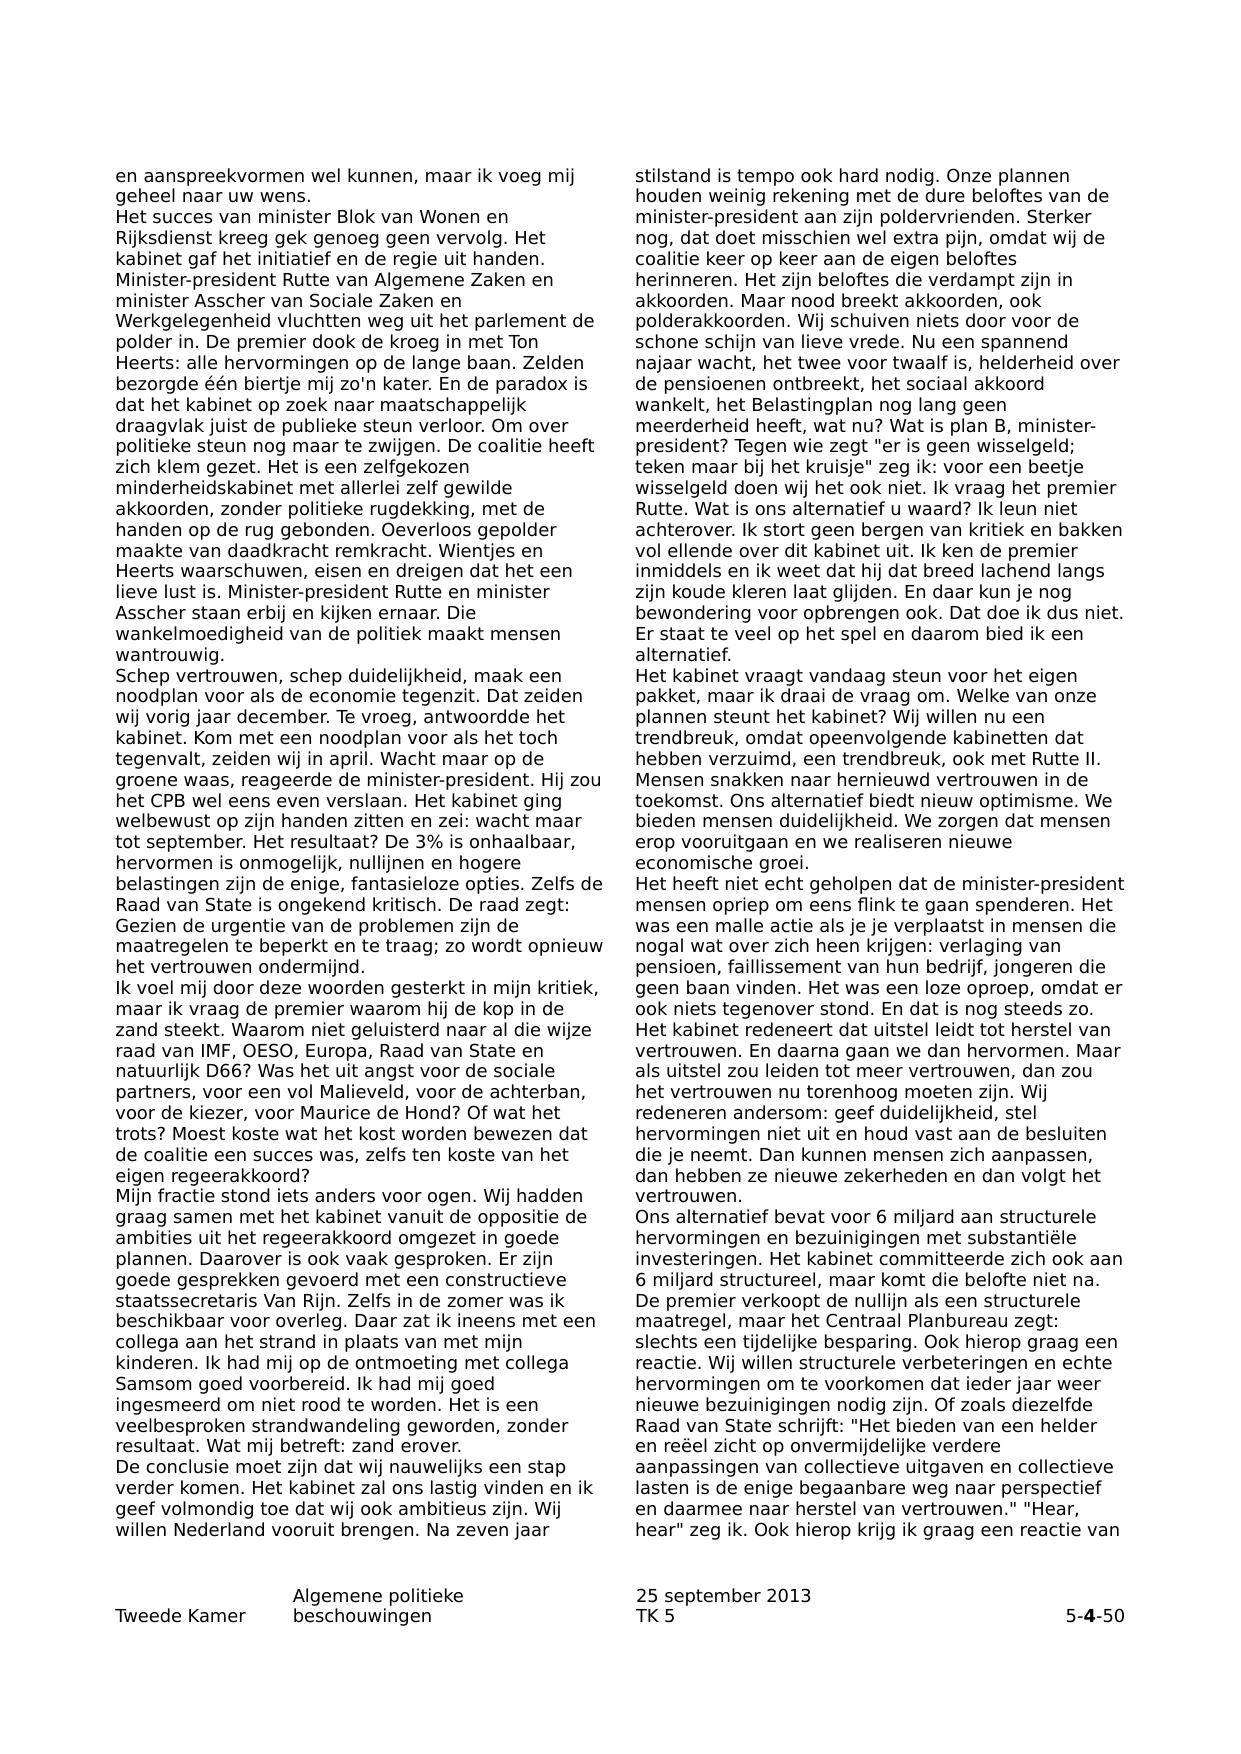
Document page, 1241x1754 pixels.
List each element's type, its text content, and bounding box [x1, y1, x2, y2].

text Het kabinet vraagt vandaag steun voor het eigen pakket, maar ik draai de vraag om. Welke van onze plannen steunt het kabinet? Wij willen nu een trendbreuk, omdat opeenvolgende kabinetten dat hebben verzuimd, een trendbreuk, ook met Rutte II. Mensen snakken naar hernieuwd vertrouwen in de toekomst. Ons alternatief biedt nieuw optimisme. We bieden mensen duidelijkheid. We zorgen dat mensen erop vooruitgaan en we realiseren nieuwe economische groei. [635, 665, 1125, 874]
text Ik voel mij door deze woorden gesterkt in mijn kritiek, maar ik vraag de premier waarom hij de kop in de zand steekt. Waarom niet geluisterd naar al die wijze raad van IMF, OESO, Europa, Raad van State en natuurlijk D66? Was het uit angst voor de sociale partners, voor een vol Malieveld, voor de achterban, voor de kiezer, voor Maurice de Hond? Of wat het trots? Moest koste wat het kost worden bewezen dat de coalitie een succes was, zelfs ten koste van het eigen regeerakkoord? [115, 978, 605, 1186]
text Ons alternatief bevat voor 6 miljard aan structurele hervormingen en bezuinigingen met substantiële investeringen. Het kabinet committeerde zich ook aan 6 miljard structureel, maar komt die belofte niet na. De premier verkoopt de nullijn als een structurele maatregel, maar het Centraal Planbureau zegt: slechts een tijdelijke besparing. Ook hierop graag een reactie. Wij willen structurele verbeteringen en echte hervormingen om te voorkomen dat ieder jaar weer nieuwe bezuinigingen nodig zijn. Of zoals diezelfde Raad van State schrijft: "Het bieden van een helder en reëel zicht op onvermijdelijke verdere aanpassingen van collectieve uitgaven en collectieve lasten is de enige begaanbare weg naar perspectief en daarmee naar herstel van vertrouwen." "Hear, hear" zeg ik. Ook hierop krijg ik graag een reactie van [635, 1207, 1125, 1540]
text Het succes van minister Blok van Wonen en Rijksdienst kreeg gek genoeg geen vervolg. Het kabinet gaf het initiatief en de regie uit handen. Minister-president Rutte van Algemene Zaken en minister Asscher van Sociale Zaken en Werkgelegenheid vluchtten weg uit het parlement de polder in. De premier dook de kroeg in met Ton Heerts: alle hervormingen op de lange baan. Zelden bezorgde één biertje mij zo'n kater. En de paradox is dat het kabinet op zoek naar maatschappelijk draagvlak juist de publieke steun verloor. Om over politieke steun nog maar te zwijgen. De coalitie heeft zich klem gezet. Het is een zelfgekozen minderheidskabinet met allerlei zelf gewilde akkoorden, zonder politieke rugdekking, met de handen op de rug gebonden. Oeverloos gepolder maakte van daadkracht remkracht. Wientjes en Heerts waarschuwen, eisen en dreigen dat het een lieve lust is. Minister-president Rutte en minister Asscher staan erbij en kijken ernaar. Die wankelmoedigheid van de politiek maakt mensen wantrouwig. [115, 207, 605, 665]
text Het heeft niet echt geholpen dat de minister-president mensen opriep om eens flink te gaan spenderen. Het was een malle actie als je je verplaatst in mensen die nogal wat over zich heen krijgen: verlaging van pensioen, faillissement van hun bedrijf, jongeren die geen baan vinden. Het was een loze oproep, omdat er ook niets tegenover stond. En dat is nog steeds zo. Het kabinet redeneert dat uitstel leidt tot herstel van vertrouwen. En daarna gaan we dan hervormen. Maar als uitstel zou leiden tot meer vertrouwen, dan zou het vertrouwen nu torenhoog moeten zijn. Wij redeneren andersom: geef duidelijkheid, stel hervormingen niet uit en houd vast aan de besluiten die je neemt. Dan kunnen mensen zich aanpassen, dan hebben ze nieuwe zekerheden en dan volgt het vertrouwen. [635, 874, 1125, 1207]
text Schep vertrouwen, schep duidelijkheid, maak een noodplan voor als de economie tegenzit. Dat zeiden wij vorig jaar december. Te vroeg, antwoordde het kabinet. Kom met een noodplan voor als het toch tegenvalt, zeiden wij in april. Wacht maar op de groene waas, reageerde de minister-president. Hij zou het CPB wel eens even verslaan. Het kabinet ging welbewust op zijn handen zitten en zei: wacht maar tot september. Het resultaat? De 3% is onhaalbaar, hervormen is onmogelijk, nullijnen en hogere belastingen zijn de enige, fantasieloze opties. Zelfs de Raad van State is ongekend kritisch. De raad zegt: Gezien de urgentie van de problemen zijn de maatregelen te beperkt en te traag; zo wordt opnieuw het vertrouwen ondermijnd. [115, 665, 605, 978]
text De conclusie moet zijn dat wij nauwelijks een stap verder komen. Het kabinet zal ons lastig vinden en ik geef volmondig toe dat wij ook ambitieus zijn. Wij willen Nederland vooruit brengen. Na zeven jaar [115, 1457, 605, 1540]
text en aanspreekvormen wel kunnen, maar ik voeg mij geheel naar uw wens. [115, 165, 605, 207]
text stilstand is tempo ook hard nodig. Onze plannen houden weinig rekening met de dure beloftes van de minister-president aan zijn poldervrienden. Sterker nog, dat doet misschien wel extra pijn, omdat wij de coalitie keer op keer aan de eigen beloftes herinneren. Het zijn beloftes die verdampt zijn in akkoorden. Maar nood breekt akkoorden, ook polderakkoorden. Wij schuiven niets door voor de schone schijn van lieve vrede. Nu een spannend najaar wacht, het twee voor twaalf is, helderheid over de pensioenen ontbreekt, het sociaal akkoord wankelt, het Belastingplan nog lang geen meerderheid heeft, wat nu? Wat is plan B, minister-president? Tegen wie zegt "er is geen wisselgeld; teken maar bij het kruisje" zeg ik: voor een beetje wisselgeld doen wij het ook niet. Ik vraag het premier Rutte. Wat is ons alternatief u waard? Ik leun niet achterover. Ik stort geen bergen van kritiek en bakken vol ellende over dit kabinet uit. Ik ken de premier inmiddels en ik weet dat hij dat breed lachend langs zijn koude kleren laat glijden. En daar kun je nog bewondering voor opbrengen ook. Dat doe ik dus niet. Er staat te veel op het spel en daarom bied ik een alternatief. [635, 165, 1125, 665]
text Mijn fractie stond iets anders voor ogen. Wij hadden graag samen met het kabinet vanuit de oppositie de ambities uit het regeerakkoord omgezet in goede plannen. Daarover is ook vaak gesproken. Er zijn goede gesprekken gevoerd met een constructieve staatssecretaris Van Rijn. Zelfs in de zomer was ik beschikbaar voor overleg. Daar zat ik ineens met een collega aan het strand in plaats van met mijn kinderen. Ik had mij op de ontmoeting met collega Samsom goed voorbereid. Ik had mij goed ingesmeerd om niet rood te worden. Het is een veelbesproken strandwandeling geworden, zonder resultaat. Wat mij betreft: zand erover. [115, 1186, 605, 1457]
